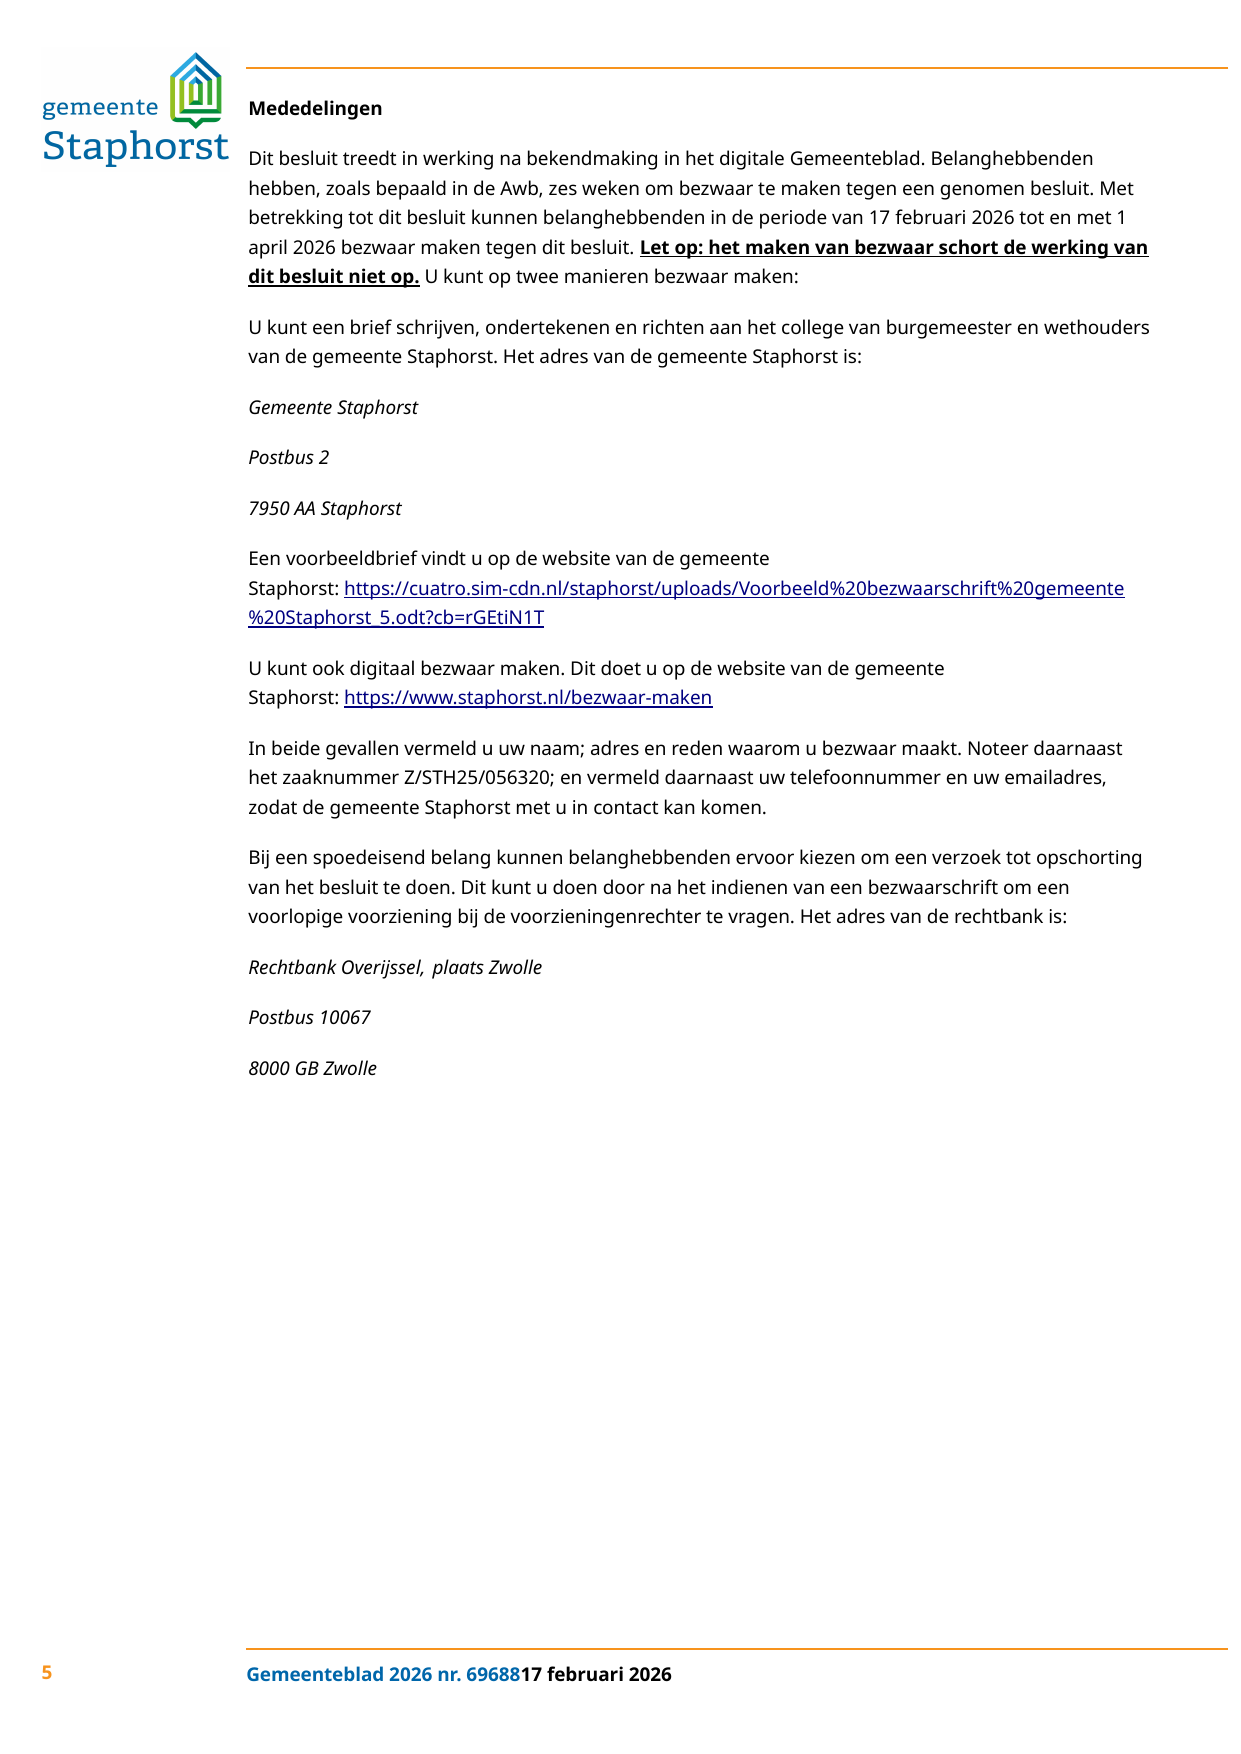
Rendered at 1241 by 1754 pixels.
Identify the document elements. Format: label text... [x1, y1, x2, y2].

text Bij een spoedeisend belang kunnen belanghebbenden ervoor kiezen om een verzoek tot opschorting van het besluit te doen. Dit kunt u doen door na het indienen van een bezwaarschrift om een voorlopige voorziening bij de voorzieningenrechter te vragen. Het adres van de rechtbank is: [248, 844, 1152, 929]
picture [41, 47, 231, 172]
text Rechtbank Overijssel, plaats Zwolle [248, 954, 1152, 980]
text Postbus 2 [248, 444, 1152, 470]
text Dit besluit treedt in werking na bekendmaking in het digitale Gemeenteblad. Belanghebbenden hebben, zoals bepaald in de Awb, zes weken om bezwaar te maken tegen een genomen besluit. Met betrekking tot dit besluit kunnen belanghebbenden in de periode van 17 februari 2026 tot en met 1 april 2026 bezwaar maken tegen dit besluit. Let op: het maken van bezwaar schort de werking van dit besluit niet op. U kunt op twee manieren bezwaar maken: [248, 145, 1152, 289]
text Postbus 10067 [248, 1004, 1152, 1030]
text U kunt een brief schrijven, ondertekenen en richten aan het college van burgemeester en wethouders van de gemeente Staphorst. Het adres van de gemeente Staphorst is: [248, 314, 1152, 369]
text Een voorbeeldbrief vindt u op de website van de gemeente Staphorst: https://cuatro.sim-cdn.nl/staphorst/uploads/Voorbeeld%20bezwaarschrift%20gemeente%20Staphorst_5.odt?cb=rGEtiN1T [248, 545, 1152, 630]
text 8000 GB Zwolle [248, 1055, 1152, 1081]
text Mededelingen [248, 95, 1152, 121]
text In beide gevallen vermeld u uw naam; adres en reden waarom u bezwaar maakt. Noteer daarnaast het zaaknummer Z/STH25/056320; en vermeld daarnaast uw telefoonnummer en uw emailadres, zodat de gemeente Staphorst met u in contact kan komen. [248, 735, 1152, 820]
text Gemeente Staphorst [248, 394, 1152, 420]
text 7950 AA Staphorst [248, 495, 1152, 521]
text U kunt ook digitaal bezwaar maken. Dit doet u op de website van de gemeente Staphorst: https://www.staphorst.nl/bezwaar-maken [248, 655, 1152, 710]
